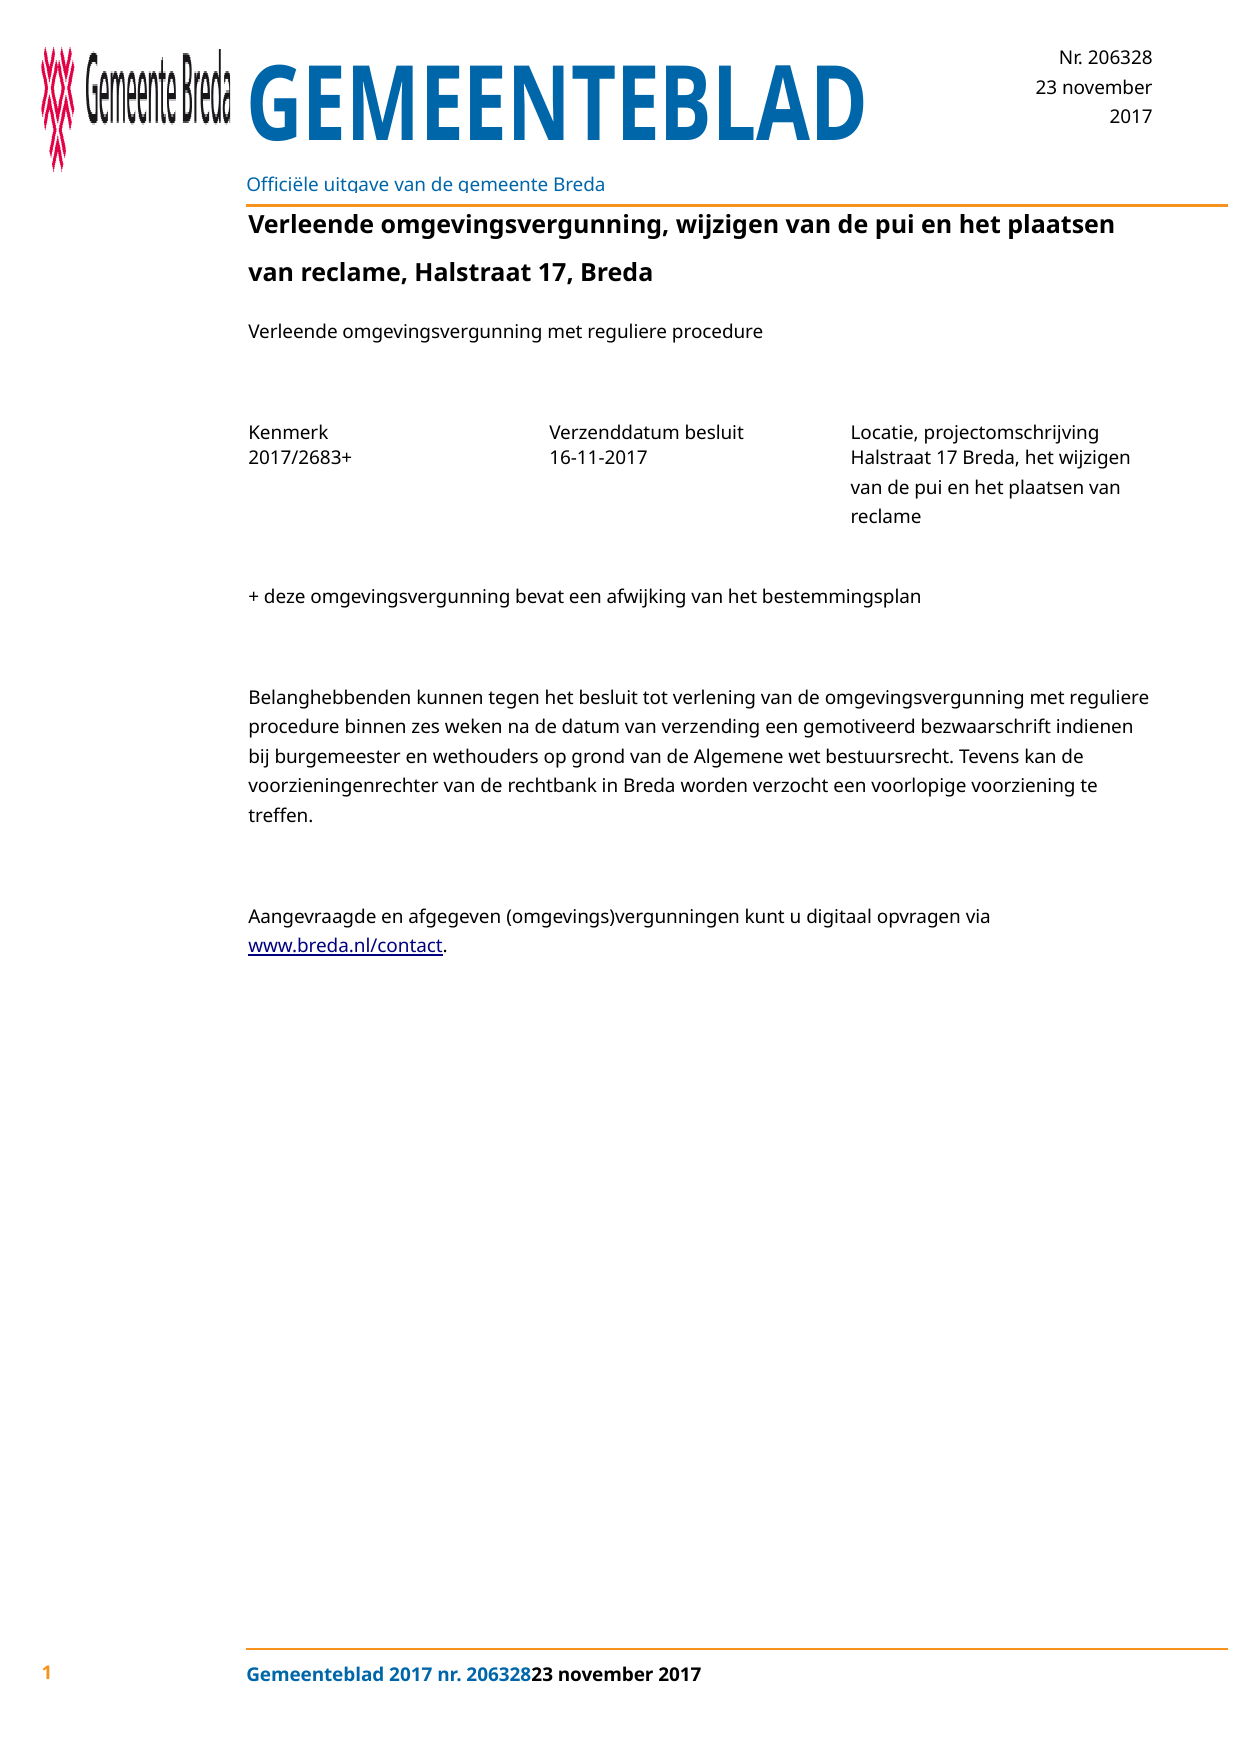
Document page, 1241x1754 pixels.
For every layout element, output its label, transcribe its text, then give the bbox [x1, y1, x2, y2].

text + deze omgevingsvergunning bevat een afwijking van het bestemmingsplan [248, 583, 1152, 609]
table_header Kenmerk [248, 419, 549, 444]
text Aangevraagde en afgegeven (omgevings)vergunningen kunt u digitaal opvragen via www.breda.nl/contact. [248, 903, 1152, 958]
table_header Locatie, projectomschrijving [850, 419, 1152, 444]
text Verleende omgevingsvergunning, wijzigen van de pui en het plaatsen van reclame, Halstraat 17, Breda [248, 207, 1152, 288]
picture [41, 47, 231, 172]
table_cell 16-11-2017 [549, 445, 850, 529]
table_header Verzenddatum besluit [549, 419, 850, 444]
text Belanghebbenden kunnen tegen het besluit tot verlening van de omgevingsvergunning met reguliere procedure binnen zes weken na de datum van verzending een gemotiveerd bezwaarschrift indienen bij burgemeester en wethouders op grond van de Algemene wet bestuursrecht. Tevens kan de voorzieningenrechter van de rechtbank in Breda worden verzocht een voorlopige voorziening te treffen. [248, 684, 1152, 828]
table_cell Halstraat 17 Breda, het wijzigen van de pui en het plaatsen van reclame [850, 445, 1152, 529]
text Verleende omgevingsvergunning met reguliere procedure [248, 318, 1152, 344]
table_cell 2017/2683+ [248, 445, 549, 529]
